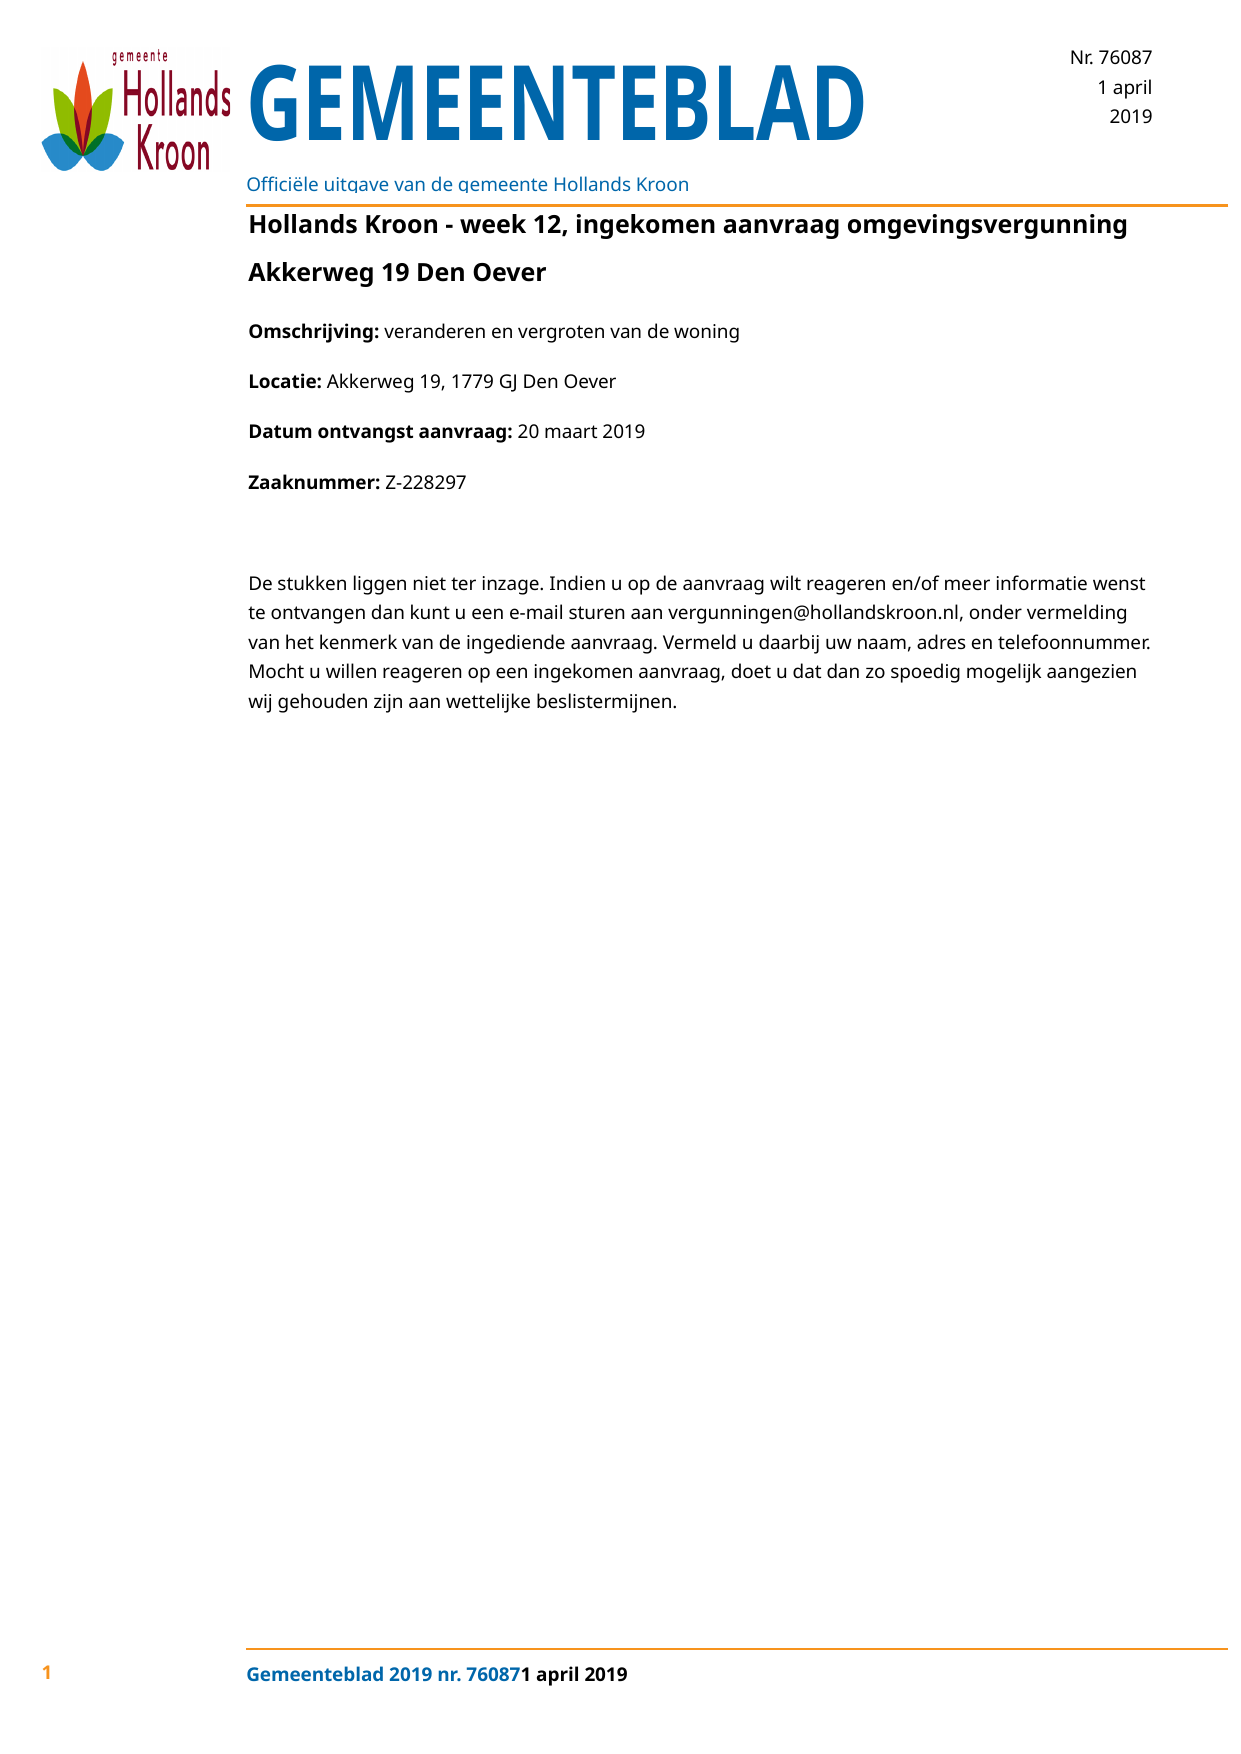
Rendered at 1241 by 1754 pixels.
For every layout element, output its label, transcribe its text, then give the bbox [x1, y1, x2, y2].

text Omschrijving: veranderen en vergroten van de woning [248, 318, 1152, 344]
text Locatie: Akkerweg 19, 1779 GJ Den Oever [248, 368, 1152, 394]
picture [41, 47, 231, 172]
text De stukken liggen niet ter inzage. Indien u op de aanvraag wilt reageren en/of meer informatie wenst te ontvangen dan kunt u een e-mail sturen aan vergunningen@hollandskroon.nl, onder vermelding van het kenmerk van de ingediende aanvraag. Vermeld u daarbij uw naam, adres en telefoonnummer. Mocht u willen reageren op een ingekomen aanvraag, doet u dat dan zo spoedig mogelijk aangezien wij gehouden zijn aan wettelijke beslistermijnen. [248, 570, 1152, 714]
text Hollands Kroon - week 12, ingekomen aanvraag omgevingsvergunning Akkerweg 19 Den Oever [248, 207, 1152, 288]
text Zaaknummer: Z-228297 [248, 469, 1152, 495]
text Datum ontvangst aanvraag: 20 maart 2019 [248, 419, 1152, 444]
